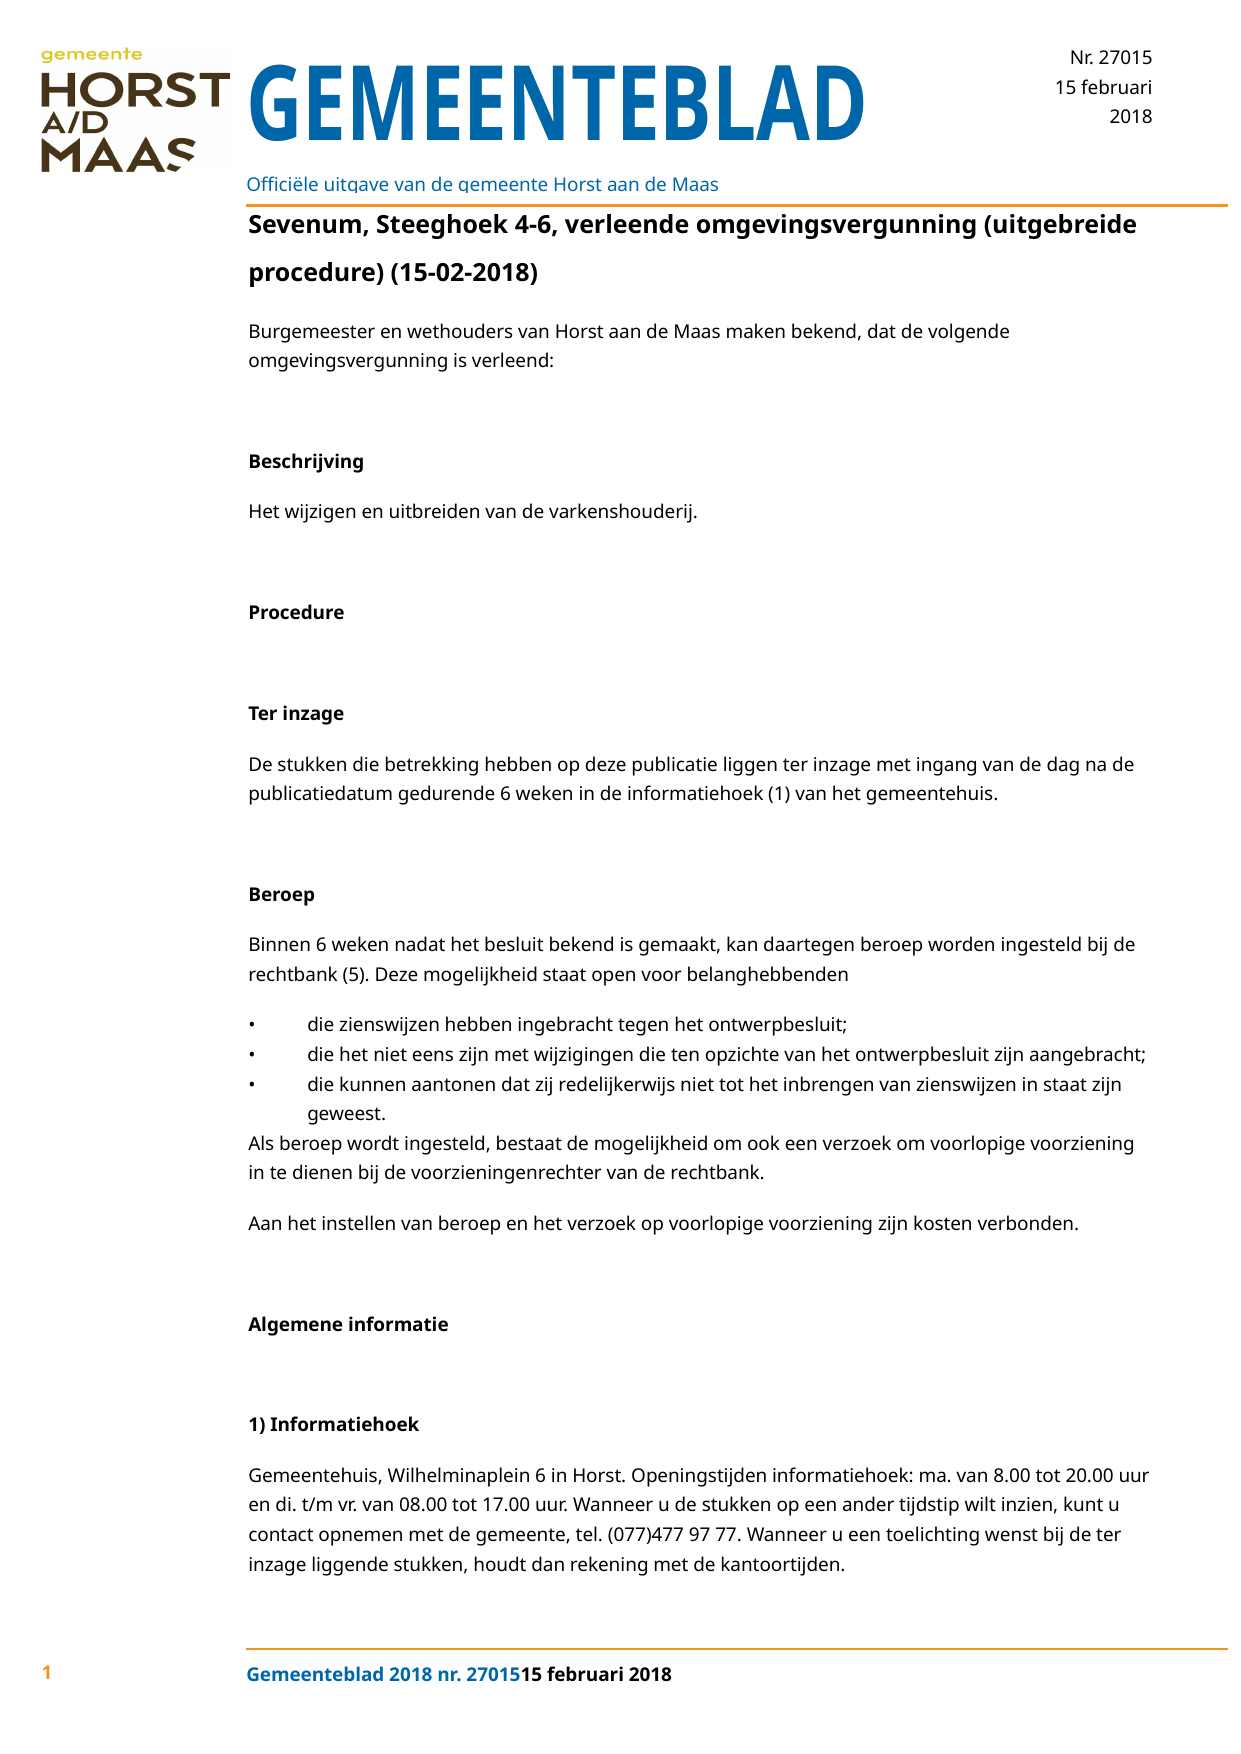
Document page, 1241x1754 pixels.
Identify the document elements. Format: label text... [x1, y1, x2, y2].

text Algemene informatie [248, 1311, 1152, 1337]
text Beschrijving [248, 448, 1152, 474]
list die zienswijzen hebben ingebracht tegen het ontwerpbesluit; [248, 1012, 1152, 1037]
text Ter inzage [248, 700, 1152, 726]
picture [41, 47, 231, 172]
text Als beroep wordt ingesteld, bestaat de mogelijkheid om ook een verzoek om voorlopige voorziening in te dienen bij de voorzieningenrechter van de rechtbank. [248, 1130, 1152, 1185]
text De stukken die betrekking hebben op deze publicatie liggen ter inzage met ingang van de dag na de publicatiedatum gedurende 6 weken in de informatiehoek (1) van het gemeentehuis. [248, 751, 1152, 806]
text Het wijzigen en uitbreiden van de varkenshouderij. [248, 499, 1152, 524]
list die kunnen aantonen dat zij redelijkerwijs niet tot het inbrengen van zienswijzen in staat zijn geweest. [248, 1071, 1152, 1126]
text Burgemeester en wethouders van Horst aan de Maas maken bekend, dat de volgende omgevingsvergunning is verleend: [248, 318, 1152, 373]
text Binnen 6 weken nadat het besluit bekend is gemaakt, kan daartegen beroep worden ingesteld bij de rechtbank (5). Deze mogelijkheid staat open voor belanghebbenden [248, 932, 1152, 987]
text Aan het instellen van beroep en het verzoek op voorlopige voorziening zijn kosten verbonden. [248, 1210, 1152, 1236]
list die het niet eens zijn met wijzigingen die ten opzichte van het ontwerpbesluit zijn aangebracht; [248, 1041, 1152, 1067]
text Sevenum, Steeghoek 4-6, verleende omgevingsvergunning (uitgebreide procedure) (15-02-2018) [248, 207, 1152, 288]
text Beroep [248, 881, 1152, 907]
text 1) Informatiehoek [248, 1412, 1152, 1437]
text Procedure [248, 599, 1152, 625]
text Gemeentehuis, Wilhelminaplein 6 in Horst. Openingstijden informatiehoek: ma. van 8.00 tot 20.00 uur en di. t/m vr. van 08.00 tot 17.00 uur. Wanneer u de stukken op een ander tijdstip wilt inzien, kunt u contact opnemen met de gemeente, tel. (077)477 97 77. Wanneer u een toelichting wenst bij de ter inzage liggende stukken, houdt dan rekening met de kantoortijden. [248, 1462, 1152, 1577]
